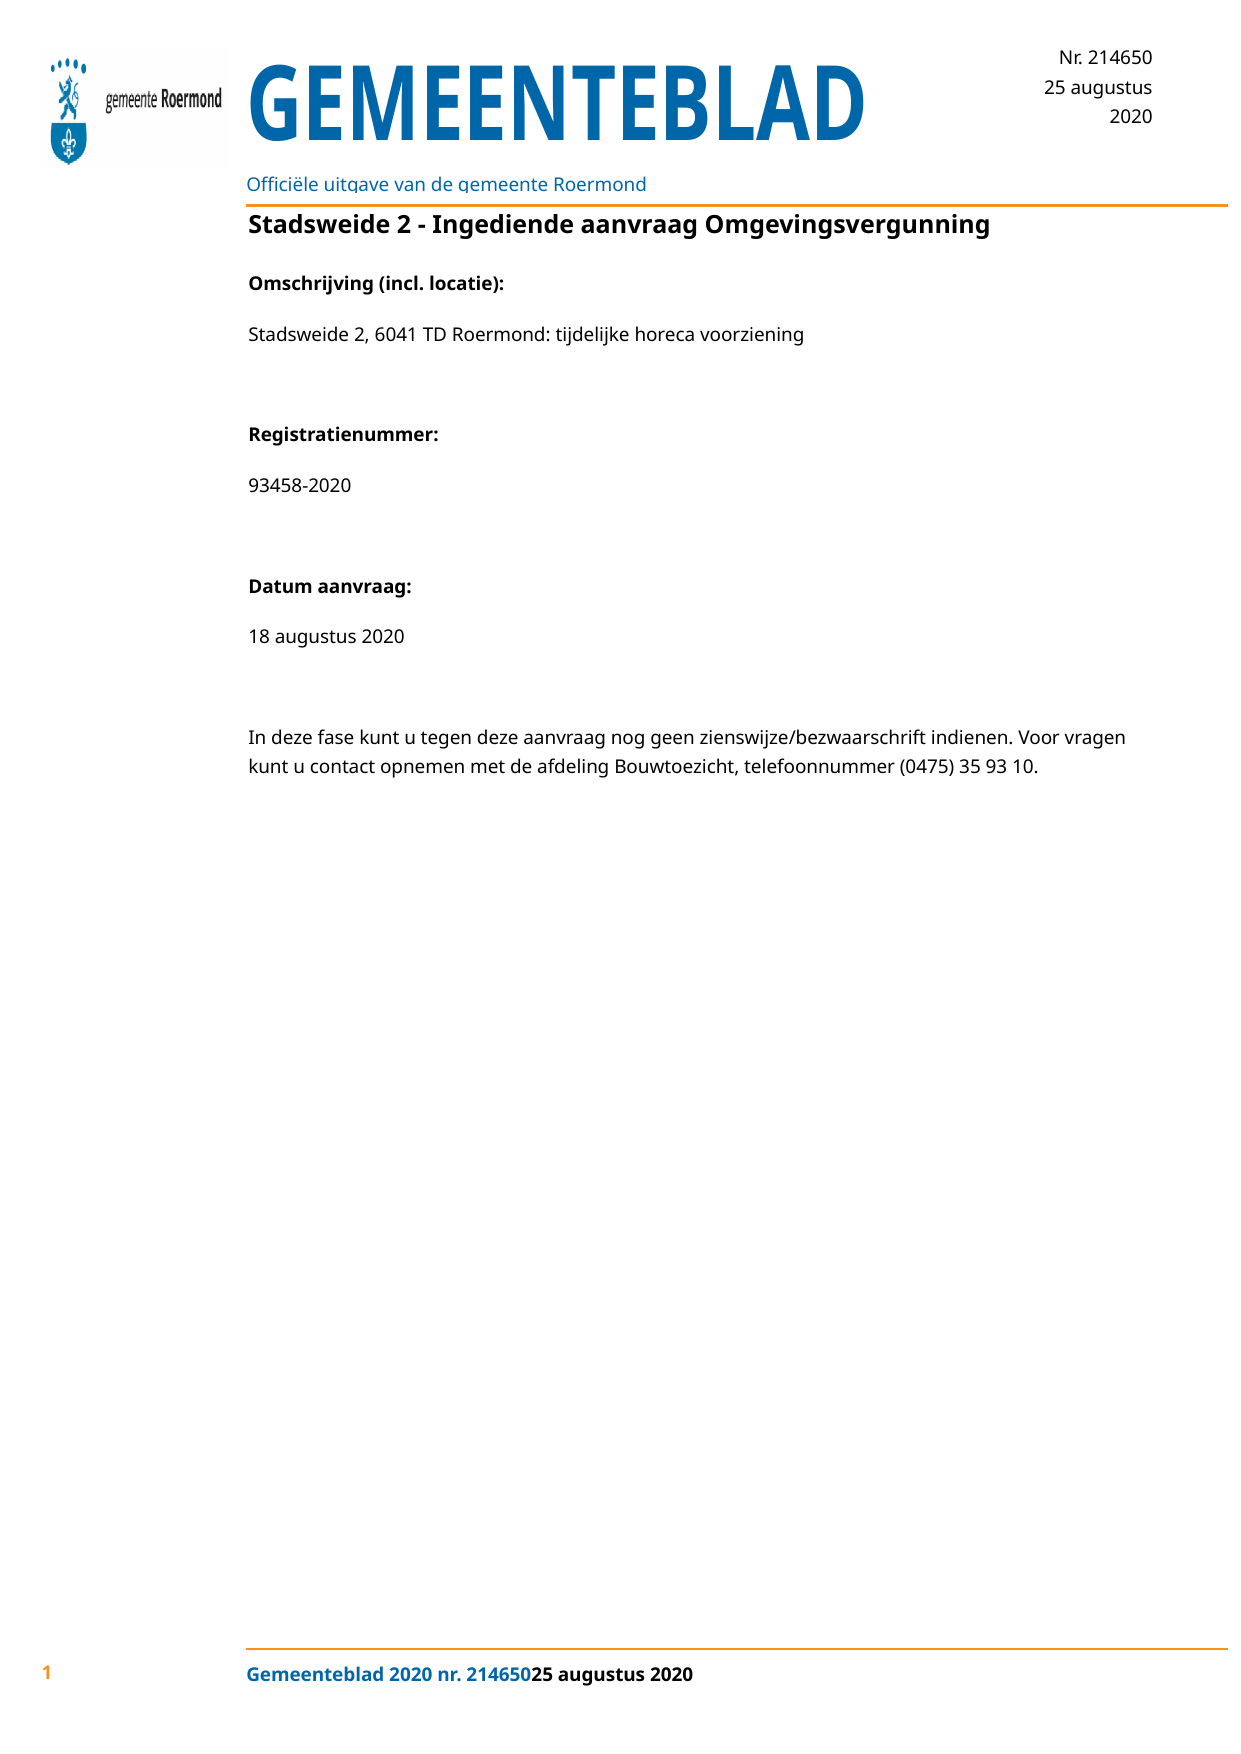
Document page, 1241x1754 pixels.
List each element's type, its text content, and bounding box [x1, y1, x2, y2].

text In deze fase kunt u tegen deze aanvraag nog geen zienswijze/bezwaarschrift indienen. Voor vragen kunt u contact opnemen met de afdeling Bouwtoezicht, telefoonnummer (0475) 35 93 10. [248, 724, 1152, 779]
text Stadsweide 2, 6041 TD Roermond: tijdelijke horeca voorziening [248, 321, 1152, 346]
text 93458-2020 [248, 472, 1152, 498]
text Omschrijving (incl. locatie): [248, 270, 1152, 296]
text 18 augustus 2020 [248, 623, 1152, 649]
text Datum aanvraag: [248, 573, 1152, 598]
picture [41, 47, 231, 172]
text Registratienummer: [248, 422, 1152, 447]
text Stadsweide 2 - Ingediende aanvraag Omgevingsvergunning [248, 207, 1152, 241]
